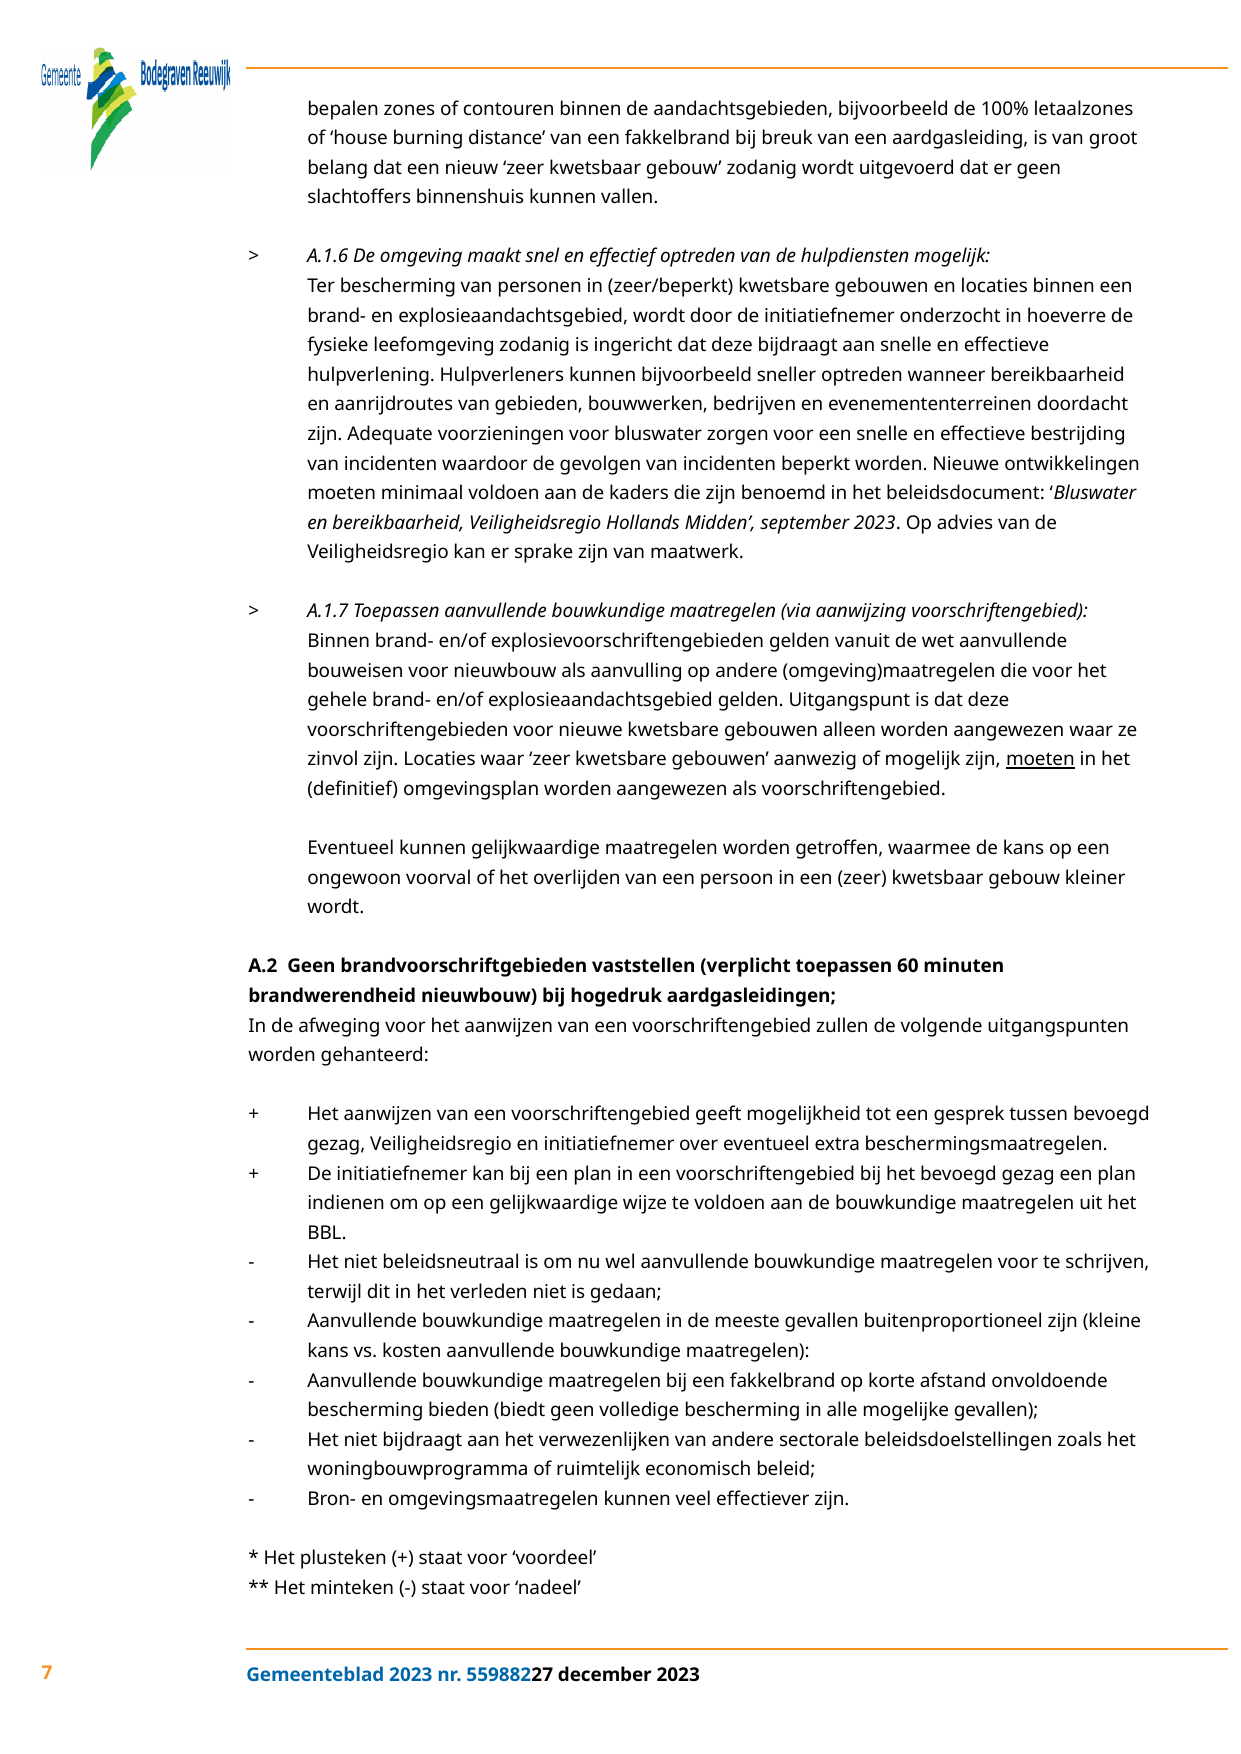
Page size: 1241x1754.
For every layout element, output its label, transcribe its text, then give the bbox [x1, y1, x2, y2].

list Binnen brand- en/of explosievoorschriftengebieden gelden vanuit de wet aanvullende bouweisen voor nieuwbouw als aanvulling op andere (omgeving)maatregelen die voor het gehele brand- en/of explosieaandachtsgebied gelden. Uitgangspunt is dat deze voorschriftengebieden voor nieuwe kwetsbare gebouwen alleen worden aangewezen waar ze zinvol zijn. Locaties waar ‘zeer kwetsbare gebouwen’ aanwezig of mogelijk zijn, moeten in het (definitief) omgevingsplan worden aangewezen als voorschriftengebied. [248, 627, 1152, 801]
list bepalen zones of contouren binnen de aandachtsgebieden, bijvoorbeeld de 100% letaalzones of ‘house burning distance’ van een fakkelbrand bij breuk van een aardgasleiding, is van groot belang dat een nieuw ‘zeer kwetsbaar gebouw’ zodanig wordt uitgevoerd dat er geen slachtoffers binnenshuis kunnen vallen. [248, 95, 1152, 209]
picture [41, 47, 231, 172]
list De initiatiefnemer kan bij een plan in een voorschriftengebied bij het bevoegd gezag een plan indienen om op een gelijkwaardige wijze te voldoen aan de bouwkundige maatregelen uit het BBL. [248, 1160, 1152, 1245]
text A.2 Geen brandvoorschriftgebieden vaststellen (verplicht toepassen 60 minuten brandwerendheid nieuwbouw) bij hogedruk aardgasleidingen; [248, 953, 1152, 1008]
list A.1.7 Toepassen aanvullende bouwkundige maatregelen (via aanwijzing voorschriftengebied): [248, 598, 1152, 623]
list A.1.6 De omgeving maakt snel en effectief optreden van de hulpdiensten mogelijk: [248, 243, 1152, 268]
list Ter bescherming van personen in (zeer/beperkt) kwetsbare gebouwen en locaties binnen een brand- en explosieaandachtsgebied, wordt door de initiatiefnemer onderzocht in hoeverre de fysieke leefomgeving zodanig is ingericht dat deze bijdraagt aan snelle en effectieve hulpverlening. Hulpverleners kunnen bijvoorbeeld sneller optreden wanneer bereikbaarheid en aanrijdroutes van gebieden, bouwwerken, bedrijven en evenemententerreinen doordacht zijn. Adequate voorzieningen voor bluswater zorgen voor een snelle en effectieve bestrijding van incidenten waardoor de gevolgen van incidenten beperkt worden. Nieuwe ontwikkelingen moeten minimaal voldoen aan de kaders die zijn benoemd in het beleidsdocument: ‘Bluswater en bereikbaarheid, Veiligheidsregio Hollands Midden’, september 2023. Op advies van de Veiligheidsregio kan er sprake zijn van maatwerk. [248, 272, 1152, 564]
list Bron- en omgevingsmaatregelen kunnen veel effectiever zijn. [248, 1485, 1152, 1511]
text In de afweging voor het aanwijzen van een voorschriftengebied zullen de volgende uitgangspunten worden gehanteerd: [248, 1012, 1152, 1067]
list Aanvullende bouwkundige maatregelen in de meeste gevallen buitenproportioneel zijn (kleine kans vs. kosten aanvullende bouwkundige maatregelen): [248, 1308, 1152, 1363]
text * Het plusteken (+) staat voor ‘voordeel’ [248, 1544, 1152, 1570]
text ** Het minteken (-) staat voor ‘nadeel’ [248, 1574, 1152, 1600]
list Het niet beleidsneutraal is om nu wel aanvullende bouwkundige maatregelen voor te schrijven, terwijl dit in het verleden niet is gedaan; [248, 1248, 1152, 1304]
list Aanvullende bouwkundige maatregelen bij een fakkelbrand op korte afstand onvoldoende bescherming bieden (biedt geen volledige bescherming in alle mogelijke gevallen); [248, 1367, 1152, 1422]
list Het niet bijdraagt aan het verwezenlijken van andere sectorale beleidsdoelstellingen zoals het woningbouwprogramma of ruimtelijk economisch beleid; [248, 1426, 1152, 1481]
list Het aanwijzen van een voorschriftengebied geeft mogelijkheid tot een gesprek tussen bevoegd gezag, Veiligheidsregio en initiatiefnemer over eventueel extra beschermingsmaatregelen. [248, 1101, 1152, 1156]
list Eventueel kunnen gelijkwaardige maatregelen worden getroffen, waarmee de kans op een ongewoon voorval of het overlijden van een persoon in een (zeer) kwetsbaar gebouw kleiner wordt. [248, 834, 1152, 919]
